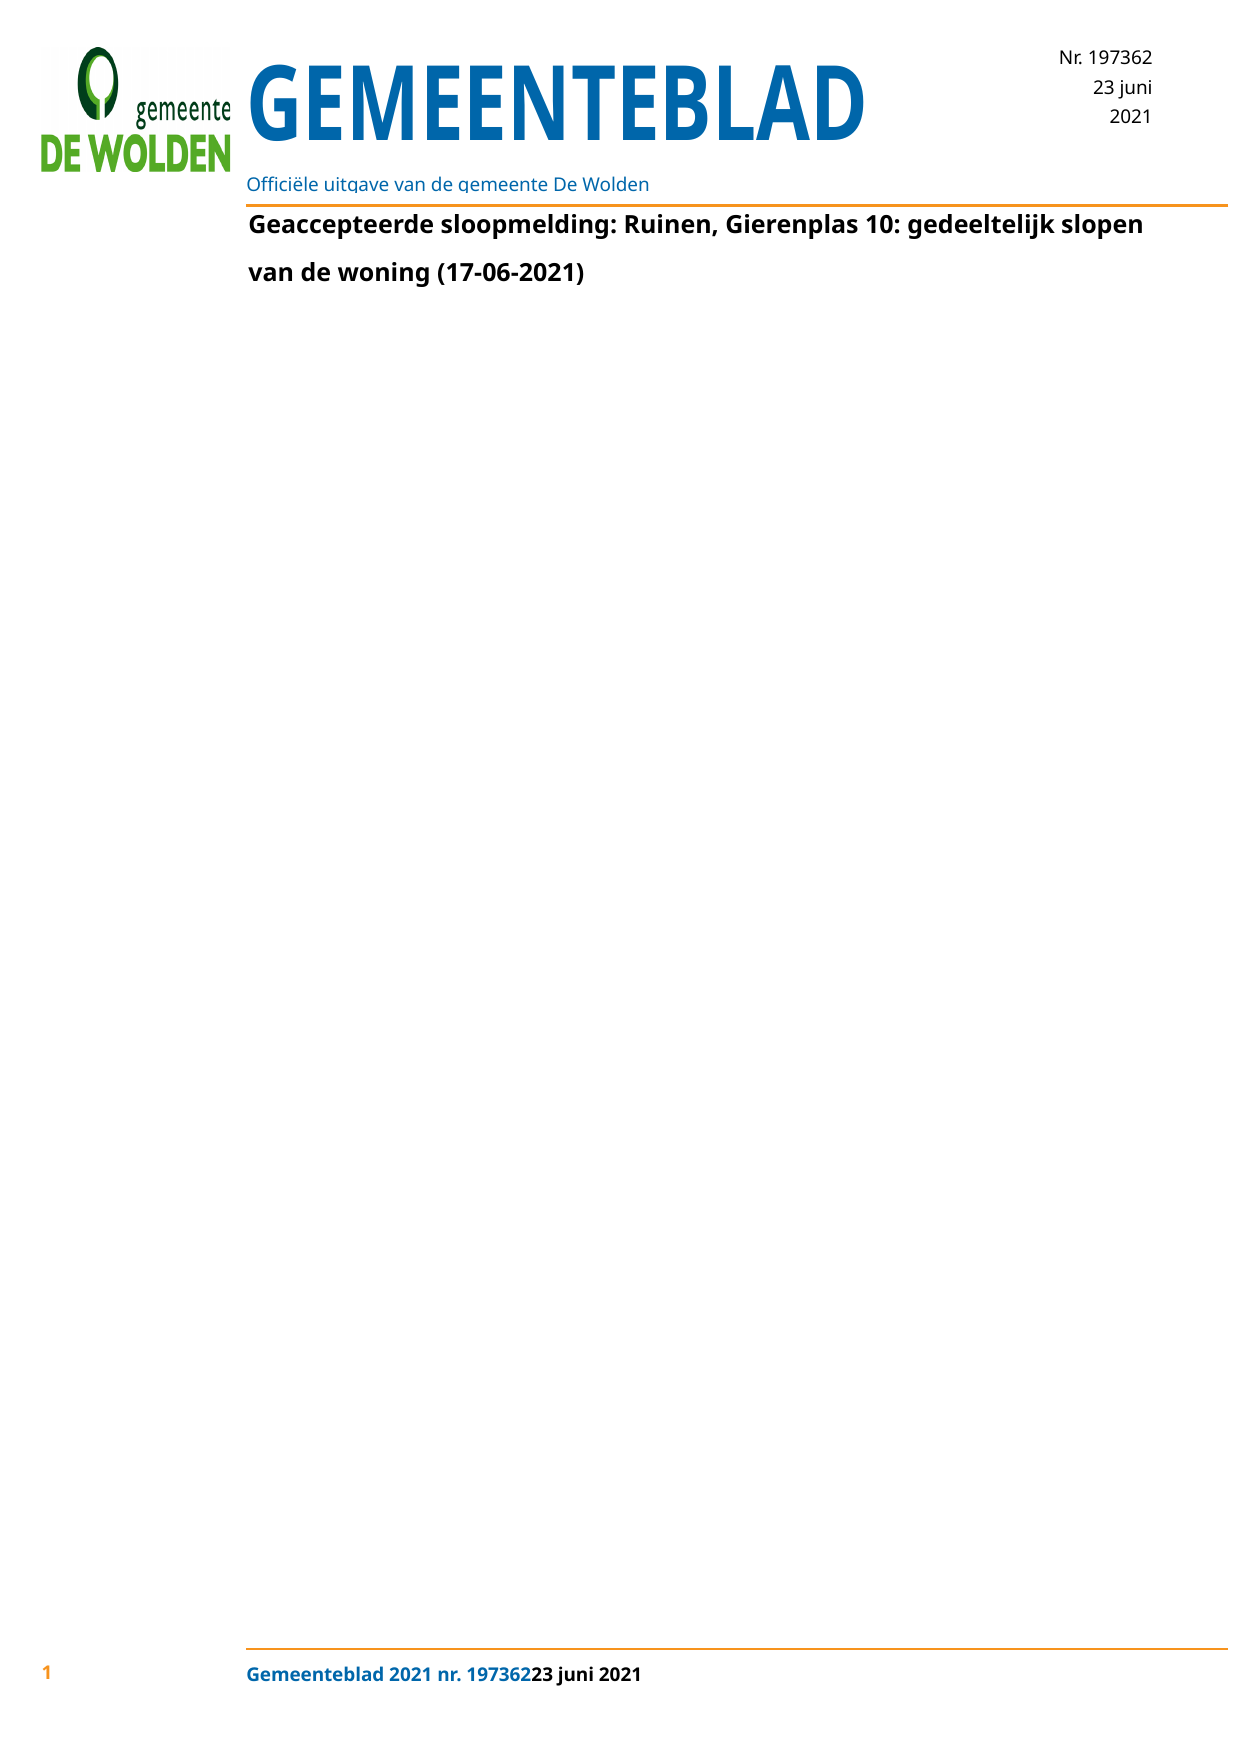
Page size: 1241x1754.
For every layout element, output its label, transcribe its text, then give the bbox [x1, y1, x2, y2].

picture [41, 47, 231, 172]
text Geaccepteerde sloopmelding: Ruinen, Gierenplas 10: gedeeltelijk slopen van de woning (17-06-2021) [248, 207, 1152, 288]
